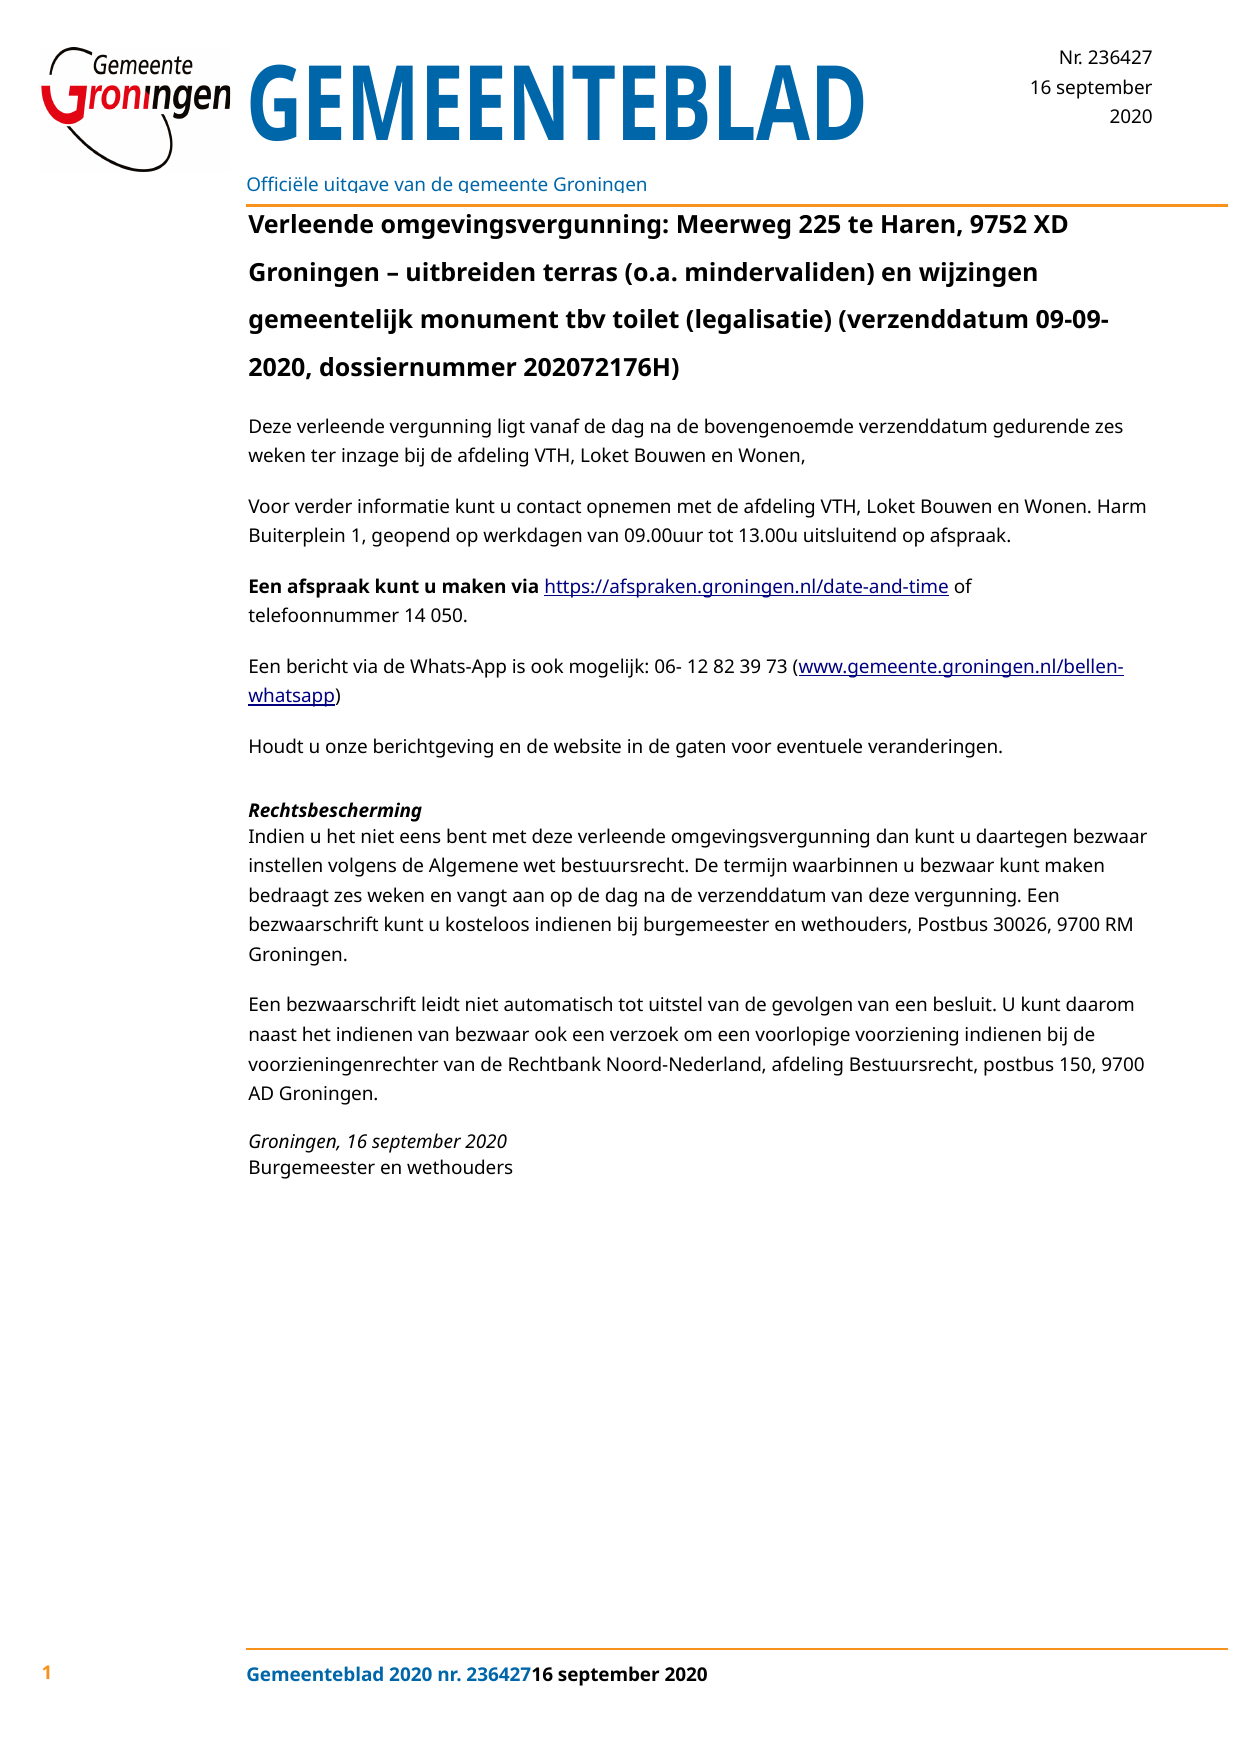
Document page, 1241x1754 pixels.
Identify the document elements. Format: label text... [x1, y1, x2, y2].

text Deze verleende vergunning ligt vanaf de dag na de bovengenoemde verzenddatum gedurende zes weken ter inzage bij de afdeling VTH, Loket Bouwen en Wonen, [248, 413, 1152, 468]
text Een bericht via de Whats-App is ook mogelijk: 06- 12 82 39 73 (www.gemeente.groningen.nl/bellen-whatsapp) [248, 653, 1152, 708]
text Een bezwaarschrift leidt niet automatisch tot uitstel van de gevolgen van een besluit. U kunt daarom naast het indienen van bezwaar ook een verzoek om een voorlopige voorziening indienen bij de voorzieningenrechter van de Rechtbank Noord-Nederland, afdeling Bestuursrecht, postbus 150, 9700 AD Groningen. [248, 992, 1152, 1106]
text Burgemeester en wethouders [248, 1154, 1152, 1179]
text Houdt u onze berichtgeving en de website in de gaten voor eventuele veranderingen. [248, 733, 1152, 759]
text Indien u het niet eens bent met deze verleende omgevingsvergunning dan kunt u daartegen bezwaar instellen volgens de Algemene wet bestuursrecht. De termijn waarbinnen u bezwaar kunt maken bedraagt zes weken en vangt aan op de dag na de verzenddatum van deze vergunning. Een bezwaarschrift kunt u kosteloos indienen bij burgemeester en wethouders, Postbus 30026, 9700 RM Groningen. [248, 823, 1152, 967]
text Rechtsbescherming [248, 797, 1152, 823]
text Voor verder informatie kunt u contact opnemen met de afdeling VTH, Loket Bouwen en Wonen. Harm Buiterplein 1, geopend op werkdagen van 09.00uur tot 13.00u uitsluitend op afspraak. [248, 493, 1152, 548]
text Een afspraak kunt u maken via https://afspraken.groningen.nl/date-and-time of telefoonnummer 14 050. [248, 573, 1152, 628]
text Verleende omgevingsvergunning: Meerweg 225 te Haren, 9752 XD Groningen – uitbreiden terras (o.a. mindervaliden) en wijzingen gemeentelijk monument tbv toilet (legalisatie) (verzenddatum 09-09-2020, dossiernummer 202072176H) [248, 207, 1152, 384]
picture [41, 47, 231, 172]
text Groningen, 16 september 2020 [248, 1128, 1152, 1154]
